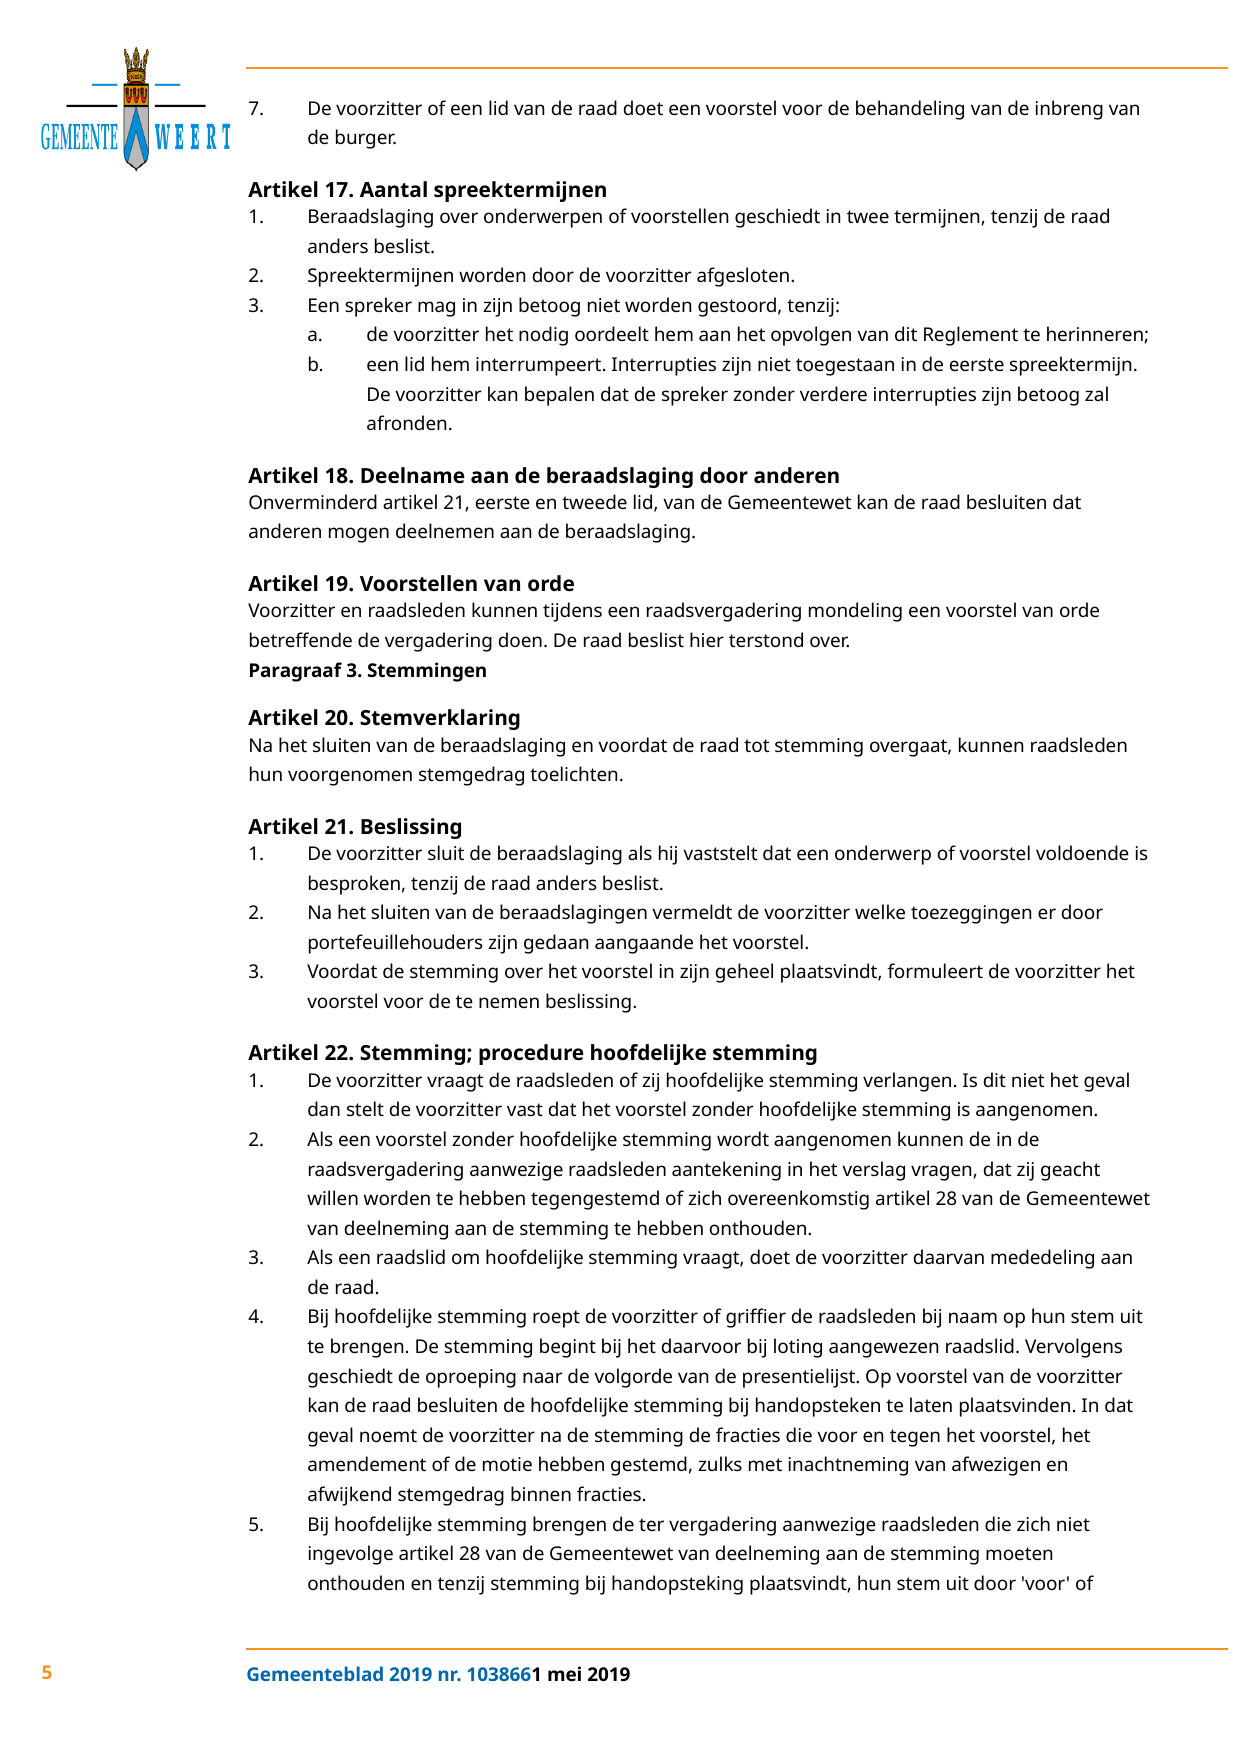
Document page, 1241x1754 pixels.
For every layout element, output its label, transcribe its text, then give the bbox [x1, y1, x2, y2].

text Artikel 22. Stemming; procedure hoofdelijke stemming [248, 1038, 1152, 1067]
list Voordat de stemming over het voorstel in zijn geheel plaatsvindt, formuleert de voorzitter het voorstel voor de te nemen beslissing. [248, 958, 1152, 1014]
list Beraadslaging over onderwerpen of voorstellen geschiedt in twee termijnen, tenzij de raad anders beslist. [248, 203, 1152, 258]
list De voorzitter sluit de beraadslaging als hij vaststelt dat een onderwerp of voorstel voldoende is besproken, tenzij de raad anders beslist. [248, 840, 1152, 896]
list Bij hoofdelijke stemming roept de voorzitter of griffier de raadsleden bij naam op hun stem uit te brengen. De stemming begint bij het daarvoor bij loting aangewezen raadslid. Vervolgens geschiedt de oproeping naar de volgorde van de presentielijst. Op voorstel van de voorzitter kan de raad besluiten de hoofdelijke stemming bij handopsteken te laten plaatsvinden. In dat geval noemt de voorzitter na de stemming de fracties die voor en tegen het voorstel, het amendement of de motie hebben gestemd, zulks met inachtneming van afwezigen en afwijkend stemgedrag binnen fracties. [248, 1304, 1152, 1507]
list Na het sluiten van de beraadslagingen vermeldt de voorzitter welke toezeggingen er door portefeuillehouders zijn gedaan aangaande het voorstel. [248, 899, 1152, 955]
list Spreektermijnen worden door de voorzitter afgesloten. [248, 262, 1152, 288]
text Artikel 21. Beslissing [248, 812, 1152, 840]
text Paragraaf 3. Stemmingen [248, 657, 1152, 682]
list Als een voorstel zonder hoofdelijke stemming wordt aangenomen kunnen de in de raadsvergadering aanwezige raadsleden aantekening in het verslag vragen, dat zij geacht willen worden te hebben tegengestemd of zich overeenkomstig artikel 28 van de Gemeentewet van deelneming aan de stemming te hebben onthouden. [248, 1126, 1152, 1241]
text Artikel 19. Voorstellen van orde [248, 569, 1152, 598]
text Na het sluiten van de beraadslaging en voordat de raad tot stemming overgaat, kunnen raadsleden hun voorgenomen stemgedrag toelichten. [248, 732, 1152, 787]
list De voorzitter vraagt de raadsleden of zij hoofdelijke stemming verlangen. Is dit niet het geval dan stelt de voorzitter vast dat het voorstel zonder hoofdelijke stemming is aangenomen. [248, 1067, 1152, 1122]
text Artikel 20. Stemverklaring [248, 703, 1152, 732]
text Voorzitter en raadsleden kunnen tijdens een raadsvergadering mondeling een voorstel van orde betreffende de vergadering doen. De raad beslist hier terstond over. [248, 598, 1152, 653]
list Als een raadslid om hoofdelijke stemming vraagt, doet de voorzitter daarvan mededeling aan de raad. [248, 1244, 1152, 1300]
list Een spreker mag in zijn betoog niet worden gestoord, tenzij: [248, 292, 1152, 318]
text Artikel 17. Aantal spreektermijnen [248, 175, 1152, 203]
text Onverminderd artikel 21, eerste en tweede lid, van de Gemeentewet kan de raad besluiten dat anderen mogen deelnemen aan de beraadslaging. [248, 489, 1152, 544]
list de voorzitter het nodig oordeelt hem aan het opvolgen van dit Reglement te herinneren; [307, 322, 1152, 347]
list Bij hoofdelijke stemming brengen de ter vergadering aanwezige raadsleden die zich niet ingevolge artikel 28 van de Gemeentewet van deelneming aan de stemming moeten onthouden en tenzij stemming bij handopsteking plaatsvindt, hun stem uit door 'voor' of [248, 1511, 1152, 1596]
list De voorzitter of een lid van de raad doet een voorstel voor de behandeling van de inbreng van de burger. [248, 95, 1152, 150]
list een lid hem interrumpeert. Interrupties zijn niet toegestaan in de eerste spreektermijn. De voorzitter kan bepalen dat de spreker zonder verdere interrupties zijn betoog zal afronden. [307, 351, 1152, 436]
picture [41, 47, 231, 172]
text Artikel 18. Deelname aan de beraadslaging door anderen [248, 461, 1152, 489]
